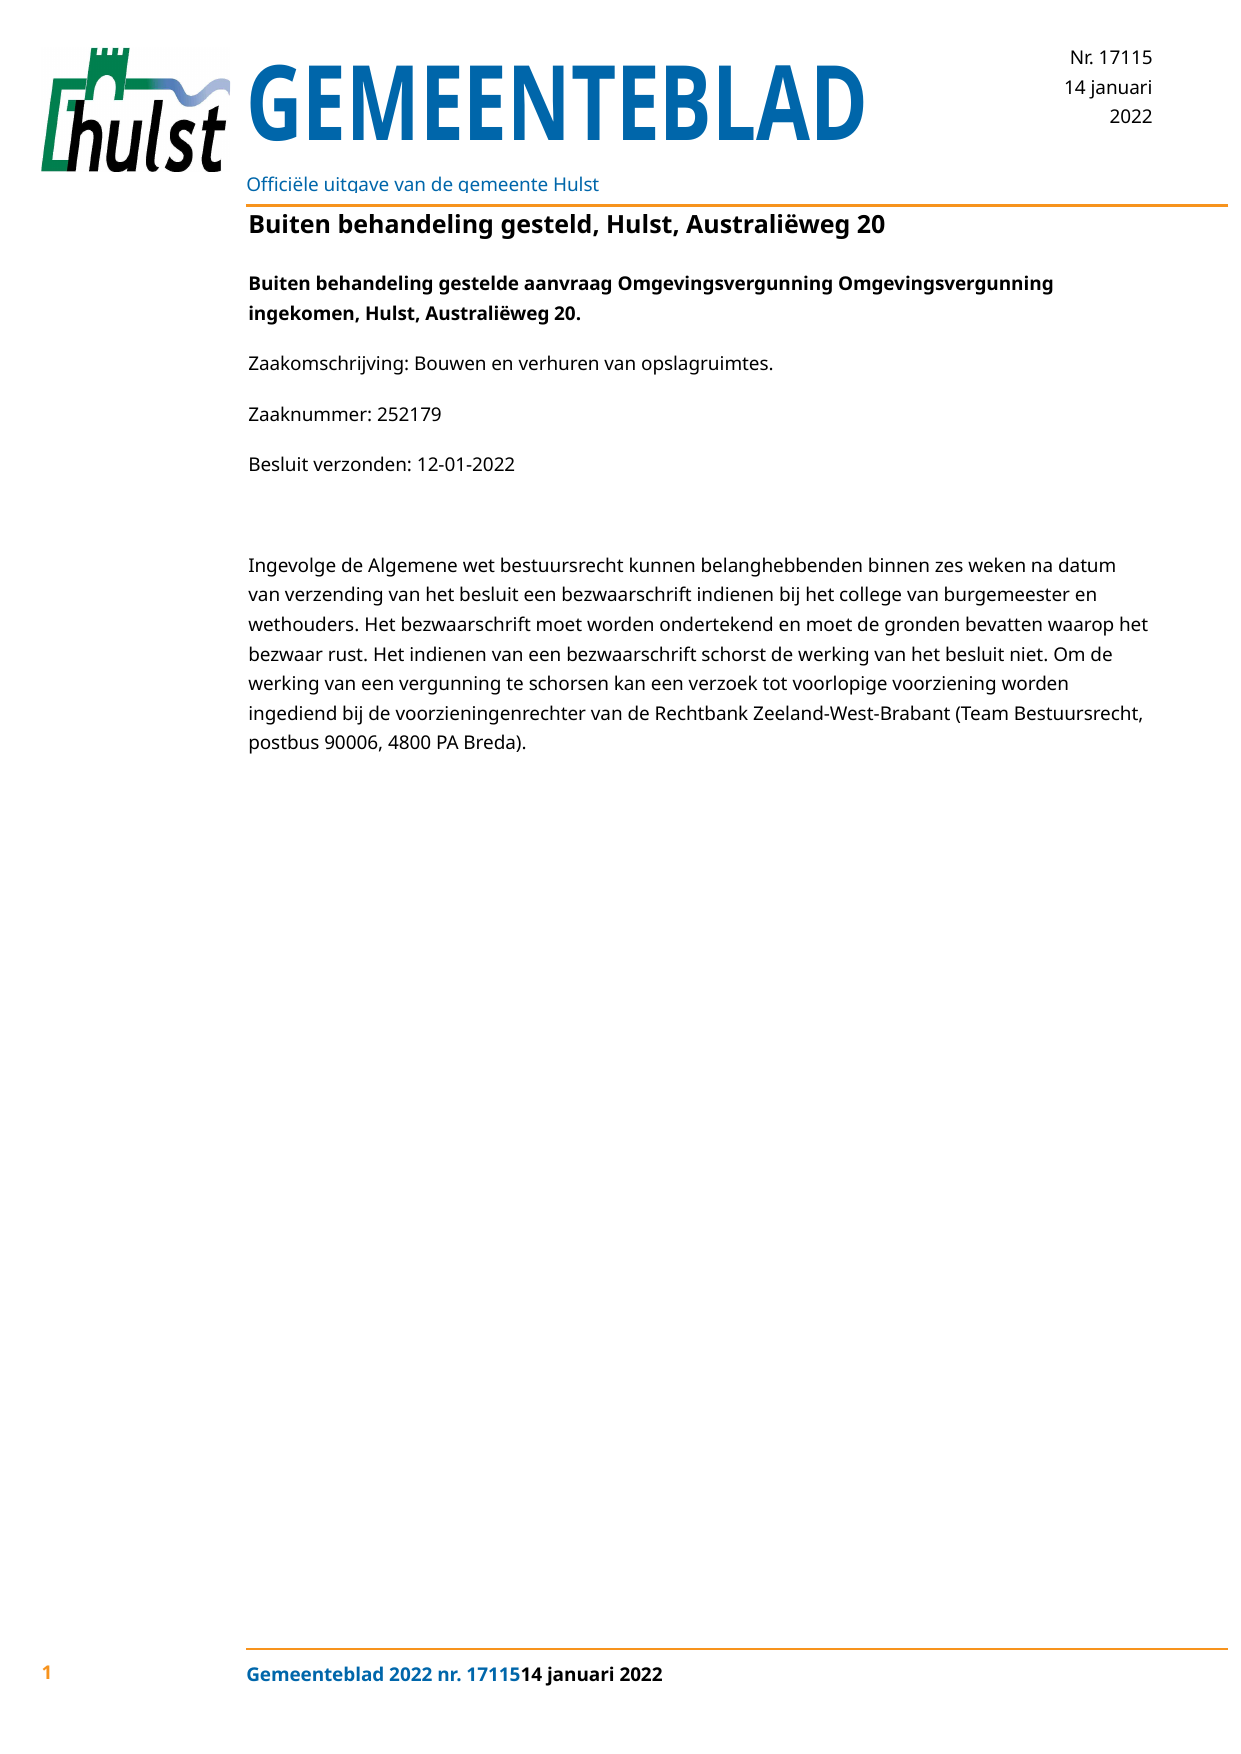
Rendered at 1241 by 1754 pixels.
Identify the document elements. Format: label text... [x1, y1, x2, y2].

picture [41, 47, 231, 172]
text Buiten behandeling gesteld, Hulst, Australiëweg 20 [248, 207, 1152, 241]
text Zaaknummer: 252179 [248, 401, 1152, 426]
text Zaakomschrijving: Bouwen en verhuren van opslagruimtes. [248, 350, 1152, 376]
text Besluit verzonden: 12-01-2022 [248, 451, 1152, 477]
text Ingevolge de Algemene wet bestuursrecht kunnen belanghebbenden binnen zes weken na datum van verzending van het besluit een bezwaarschrift indienen bij het college van burgemeester en wethouders. Het bezwaarschrift moet worden ondertekend en moet de gronden bevatten waarop het bezwaar rust. Het indienen van een bezwaarschrift schorst de werking van het besluit niet. Om de werking van een vergunning te schorsen kan een verzoek tot voorlopige voorziening worden ingediend bij de voorzieningenrechter van de Rechtbank Zeeland-West-Brabant (Team Bestuursrecht, postbus 90006, 4800 PA Breda). [248, 552, 1152, 755]
text Buiten behandeling gestelde aanvraag Omgevingsvergunning Omgevingsvergunning ingekomen, Hulst, Australiëweg 20. [248, 270, 1152, 326]
